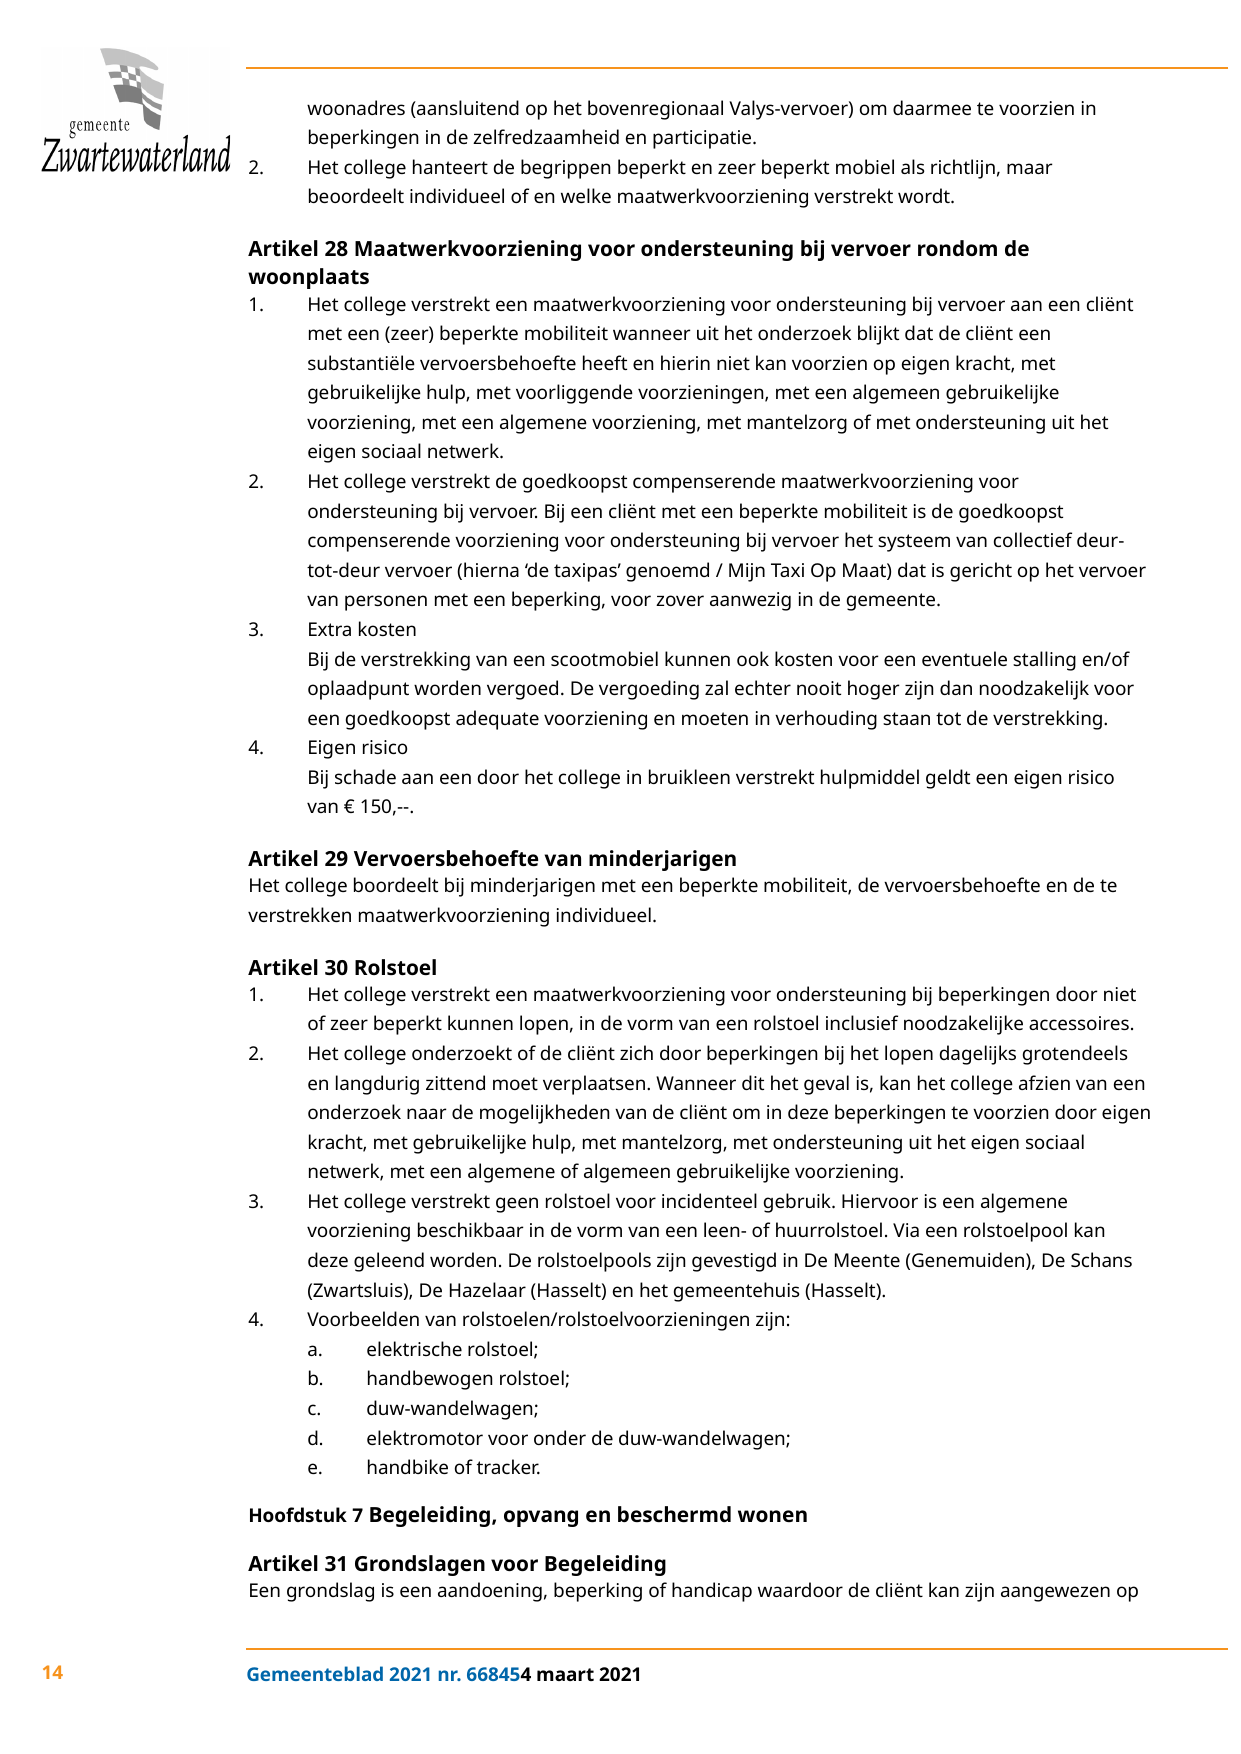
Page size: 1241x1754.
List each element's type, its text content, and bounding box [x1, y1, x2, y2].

list Bij schade aan een door het college in bruikleen verstrekt hulpmiddel geldt een eigen risico van € 150,--. [248, 764, 1152, 819]
list handbewogen rolstoel; [307, 1366, 1152, 1391]
list handbike of tracker. [307, 1454, 1152, 1480]
picture [41, 47, 231, 172]
list Bij de verstrekking van een scootmobiel kunnen ook kosten voor een eventuele stalling en/of oplaadpunt worden vergoed. De vergoeding zal echter nooit hoger zijn dan noodzakelijk voor een goedkoopst adequate voorziening en moeten in verhouding staan tot de verstrekking. [248, 646, 1152, 731]
list woonadres (aansluitend op het bovenregionaal Valys-vervoer) om daarmee te voorzien in beperkingen in de zelfredzaamheid en participatie. [248, 95, 1152, 150]
list Voorbeelden van rolstoelen/rolstoelvoorzieningen zijn: [248, 1306, 1152, 1332]
text Hoofdstuk 7 Begeleiding, opvang en beschermd wonen [248, 1500, 1152, 1528]
list Het college verstrekt de goedkoopst compenserende maatwerkvoorziening voor ondersteuning bij vervoer. Bij een cliënt met een beperkte mobiliteit is de goedkoopst compenserende voorziening voor ondersteuning bij vervoer het systeem van collectief deur-tot-deur vervoer (hierna ‘de taxipas’ genoemd / Mijn Taxi Op Maat) dat is gericht op het vervoer van personen met een beperking, voor zover aanwezig in de gemeente. [248, 468, 1152, 612]
list elektrische rolstoel; [307, 1336, 1152, 1362]
list Extra kosten [248, 616, 1152, 642]
list Het college onderzoekt of de cliënt zich door beperkingen bij het lopen dagelijks grotendeels en langdurig zittend moet verplaatsen. Wanneer dit het geval is, kan het college afzien van een onderzoek naar de mogelijkheden van de cliënt om in deze beperkingen te voorzien door eigen kracht, met gebruikelijke hulp, met mantelzorg, met ondersteuning uit het eigen sociaal netwerk, met een algemene of algemeen gebruikelijke voorziening. [248, 1040, 1152, 1184]
list Het college verstrekt een maatwerkvoorziening voor ondersteuning bij vervoer aan een cliënt met een (zeer) beperkte mobiliteit wanneer uit het onderzoek blijkt dat de cliënt een substantiële vervoersbehoefte heeft en hierin niet kan voorzien op eigen kracht, met gebruikelijke hulp, met voorliggende voorzieningen, met een algemeen gebruikelijke voorziening, met een algemene voorziening, met mantelzorg of met ondersteuning uit het eigen sociaal netwerk. [248, 291, 1152, 464]
list Het college hanteert de begrippen beperkt en zeer beperkt mobiel als richtlijn, maar beoordeelt individueel of en welke maatwerkvoorziening verstrekt wordt. [248, 154, 1152, 209]
list elektromotor voor onder de duw-wandelwagen; [307, 1425, 1152, 1451]
text Artikel 28 Maatwerkvoorziening voor ondersteuning bij vervoer rondom de woonplaats [248, 234, 1152, 291]
text Een grondslag is een aandoening, beperking of handicap waardoor de cliënt kan zijn aangewezen op [248, 1578, 1152, 1603]
list Eigen risico [248, 734, 1152, 760]
list duw-wandelwagen; [307, 1395, 1152, 1421]
text Artikel 29 Vervoersbehoefte van minderjarigen [248, 844, 1152, 873]
text Artikel 30 Rolstoel [248, 953, 1152, 981]
list Het college verstrekt geen rolstoel voor incidenteel gebruik. Hiervoor is een algemene voorziening beschikbaar in de vorm van een leen- of huurrolstoel. Via een rolstoelpool kan deze geleend worden. De rolstoelpools zijn gevestigd in De Meente (Genemuiden), De Schans (Zwartsluis), De Hazelaar (Hasselt) en het gemeentehuis (Hasselt). [248, 1188, 1152, 1303]
text Artikel 31 Grondslagen voor Begeleiding [248, 1549, 1152, 1578]
list Het college verstrekt een maatwerkvoorziening voor ondersteuning bij beperkingen door niet of zeer beperkt kunnen lopen, in de vorm van een rolstoel inclusief noodzakelijke accessoires. [248, 981, 1152, 1036]
text Het college boordeelt bij minderjarigen met een beperkte mobiliteit, de vervoersbehoefte en de te verstrekken maatwerkvoorziening individueel. [248, 873, 1152, 928]
